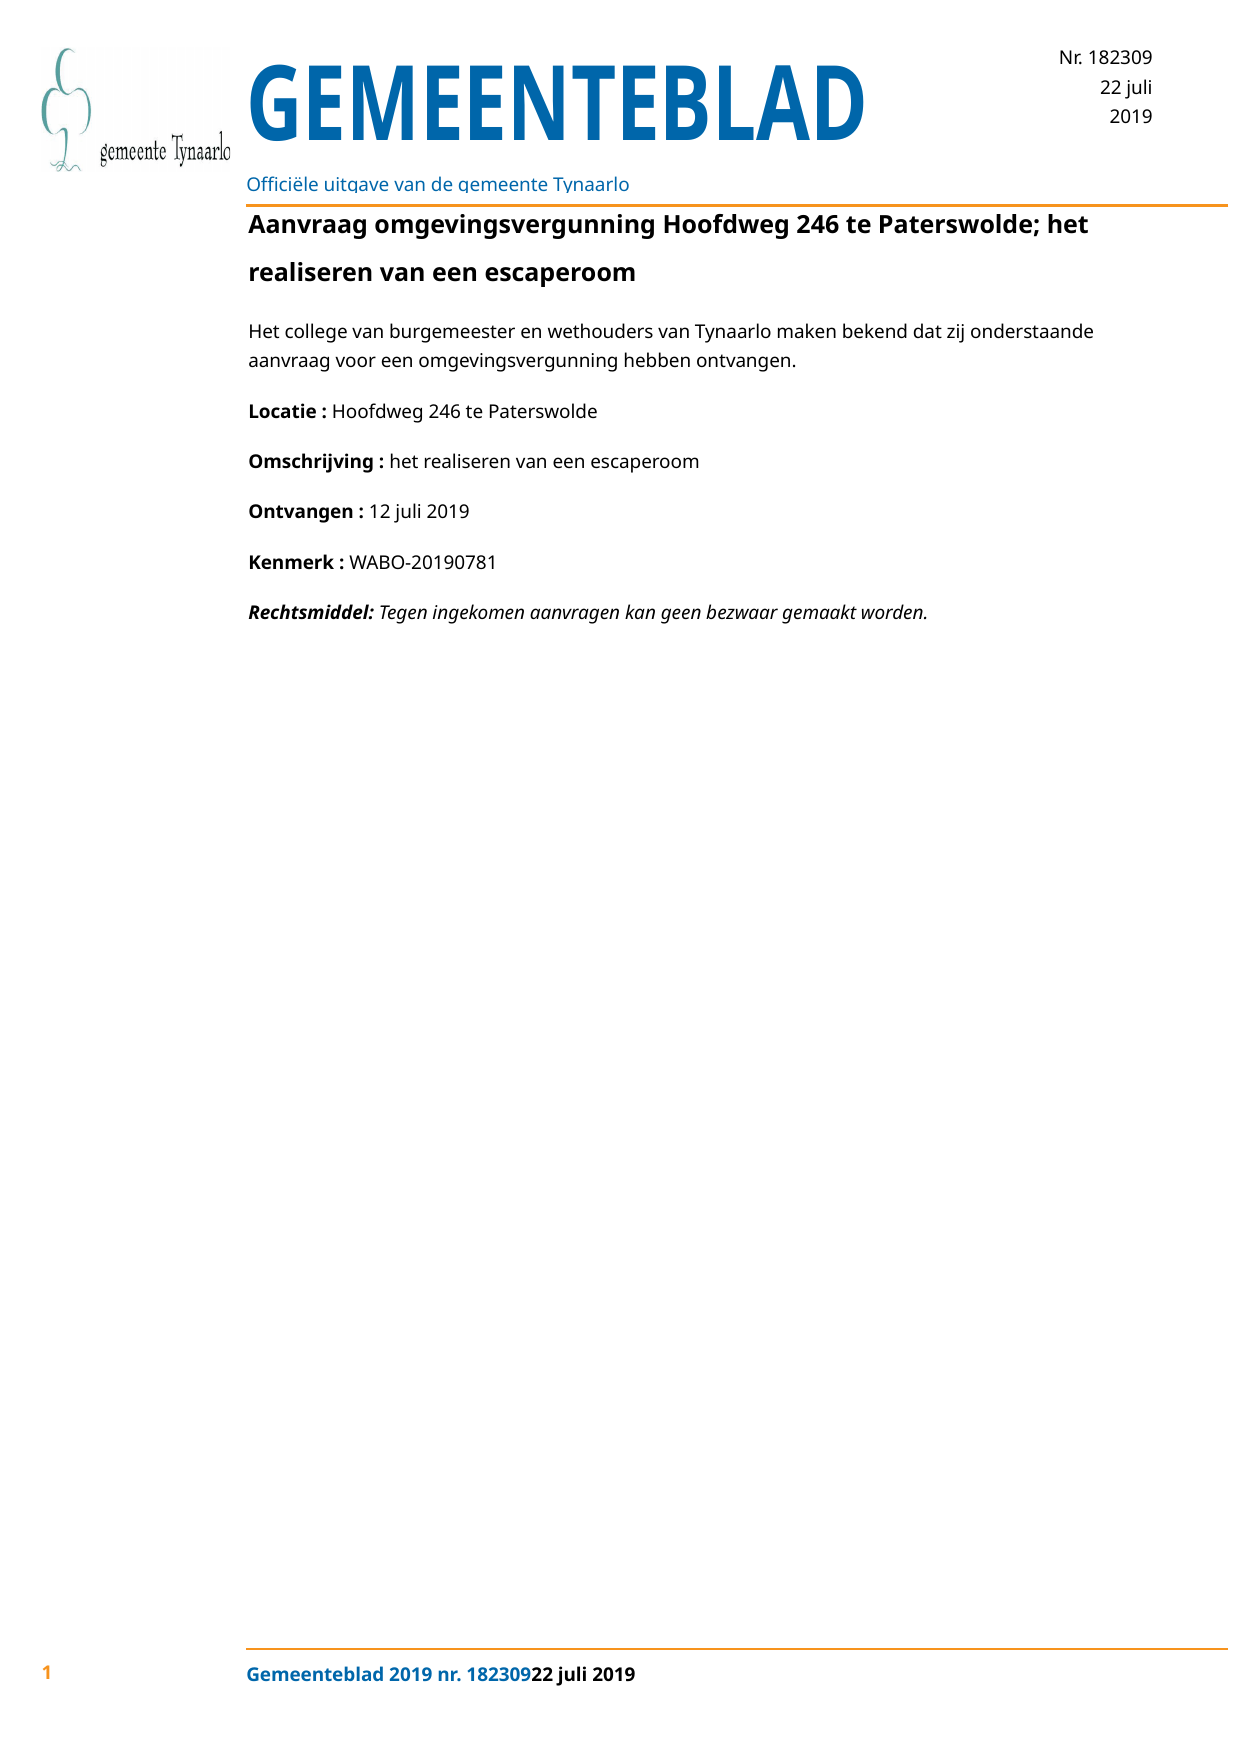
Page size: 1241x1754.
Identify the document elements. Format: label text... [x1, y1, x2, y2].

text Kenmerk : WABO-20190781 [248, 549, 1152, 575]
picture [41, 47, 231, 172]
text Omschrijving : het realiseren van een escaperoom [248, 448, 1152, 474]
text Rechtsmiddel: Tegen ingekomen aanvragen kan geen bezwaar gemaakt worden. [248, 599, 1152, 625]
text Locatie : Hoofdweg 246 te Paterswolde [248, 398, 1152, 424]
text Aanvraag omgevingsvergunning Hoofdweg 246 te Paterswolde; het realiseren van een escaperoom [248, 207, 1152, 288]
text Ontvangen : 12 juli 2019 [248, 499, 1152, 524]
text Het college van burgemeester en wethouders van Tynaarlo maken bekend dat zij onderstaande aanvraag voor een omgevingsvergunning hebben ontvangen. [248, 318, 1152, 373]
